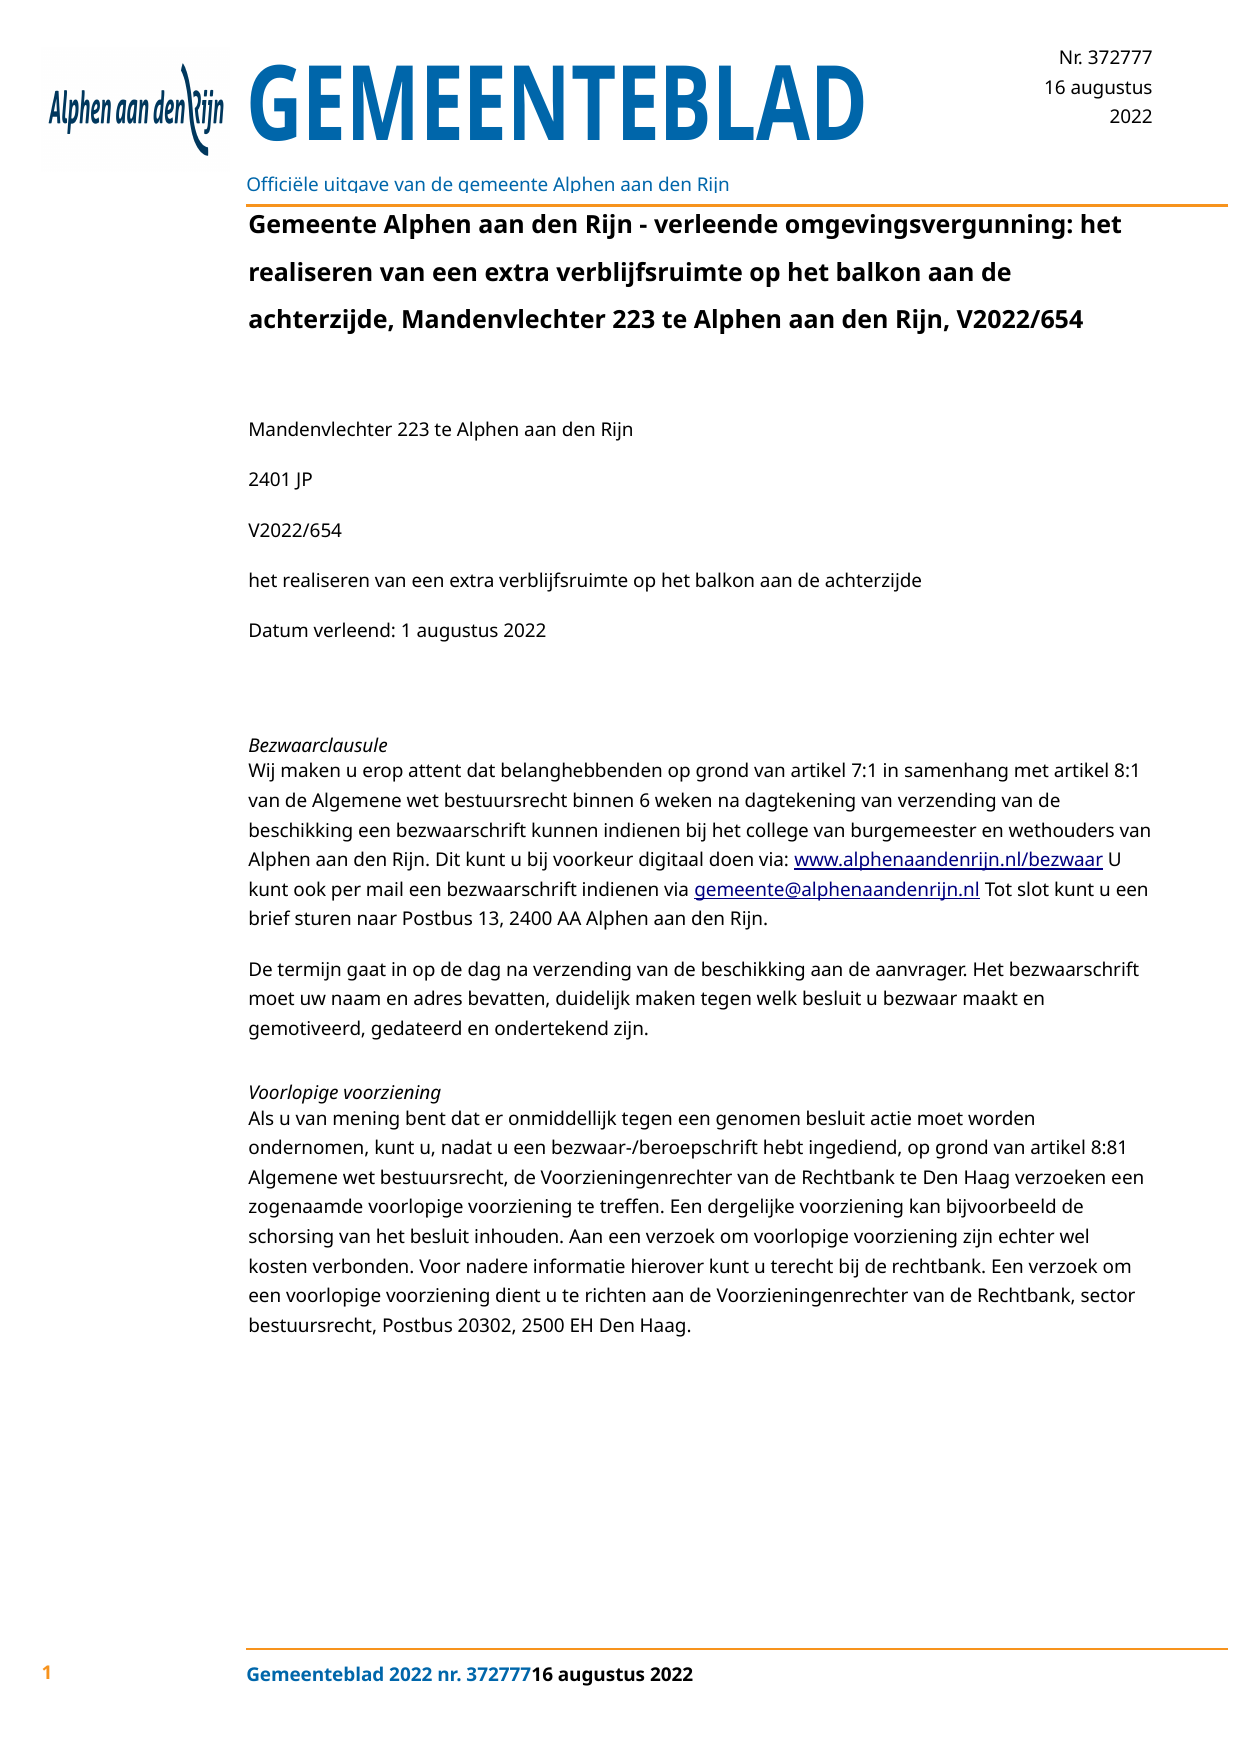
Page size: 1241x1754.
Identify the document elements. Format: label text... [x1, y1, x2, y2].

text Gemeente Alphen aan den Rijn - verleende omgevingsvergunning: het realiseren van een extra verblijfsruimte op het balkon aan de achterzijde, Mandenvlechter 223 te Alphen aan den Rijn, V2022/654 [248, 207, 1152, 336]
text 2401 JP [248, 466, 1152, 492]
text V2022/654 [248, 517, 1152, 542]
text De termijn gaat in op de dag na verzending van de beschikking aan de aanvrager. Het bezwaarschrift moet uw naam en adres bevatten, duidelijk maken tegen welk besluit u bezwaar maakt en gemotiveerd, gedateerd en ondertekend zijn. [248, 956, 1152, 1041]
text Als u van mening bent dat er onmiddellijk tegen een genomen besluit actie moet worden ondernomen, kunt u, nadat u een bezwaar-/beroepschrift hebt ingediend, op grond van artikel 8:81 Algemene wet bestuursrecht, de Voorzieningenrechter van de Rechtbank te Den Haag verzoeken een zogenaamde voorlopige voorziening te treffen. Een dergelijke voorziening kan bijvoorbeeld de schorsing van het besluit inhouden. Aan een verzoek om voorlopige voorziening zijn echter wel kosten verbonden. Voor nadere informatie hierover kunt u terecht bij de rechtbank. Een verzoek om een voorlopige voorziening dient u te richten aan de Voorzieningenrechter van de Rechtbank, sector bestuursrecht, Postbus 20302, 2500 EH Den Haag. [248, 1105, 1152, 1338]
picture [41, 47, 231, 172]
text Datum verleend: 1 augustus 2022 [248, 618, 1152, 643]
text Bezwaarclausule [248, 732, 1152, 758]
text Mandenvlechter 223 te Alphen aan den Rijn [248, 416, 1152, 442]
text het realiseren van een extra verblijfsruimte op het balkon aan de achterzijde [248, 567, 1152, 593]
text Wij maken u erop attent dat belanghebbenden op grond van artikel 7:1 in samenhang met artikel 8:1 van de Algemene wet bestuursrecht binnen 6 weken na dagtekening van verzending van de beschikking een bezwaarschrift kunnen indienen bij het college van burgemeester en wethouders van Alphen aan den Rijn. Dit kunt u bij voorkeur digitaal doen via: www.alphenaandenrijn.nl/bezwaar U kunt ook per mail een bezwaarschrift indienen via gemeente@alphenaandenrijn.nl Tot slot kunt u een brief sturen naar Postbus 13, 2400 AA Alphen aan den Rijn. [248, 758, 1152, 931]
text Voorlopige voorziening [248, 1079, 1152, 1105]
